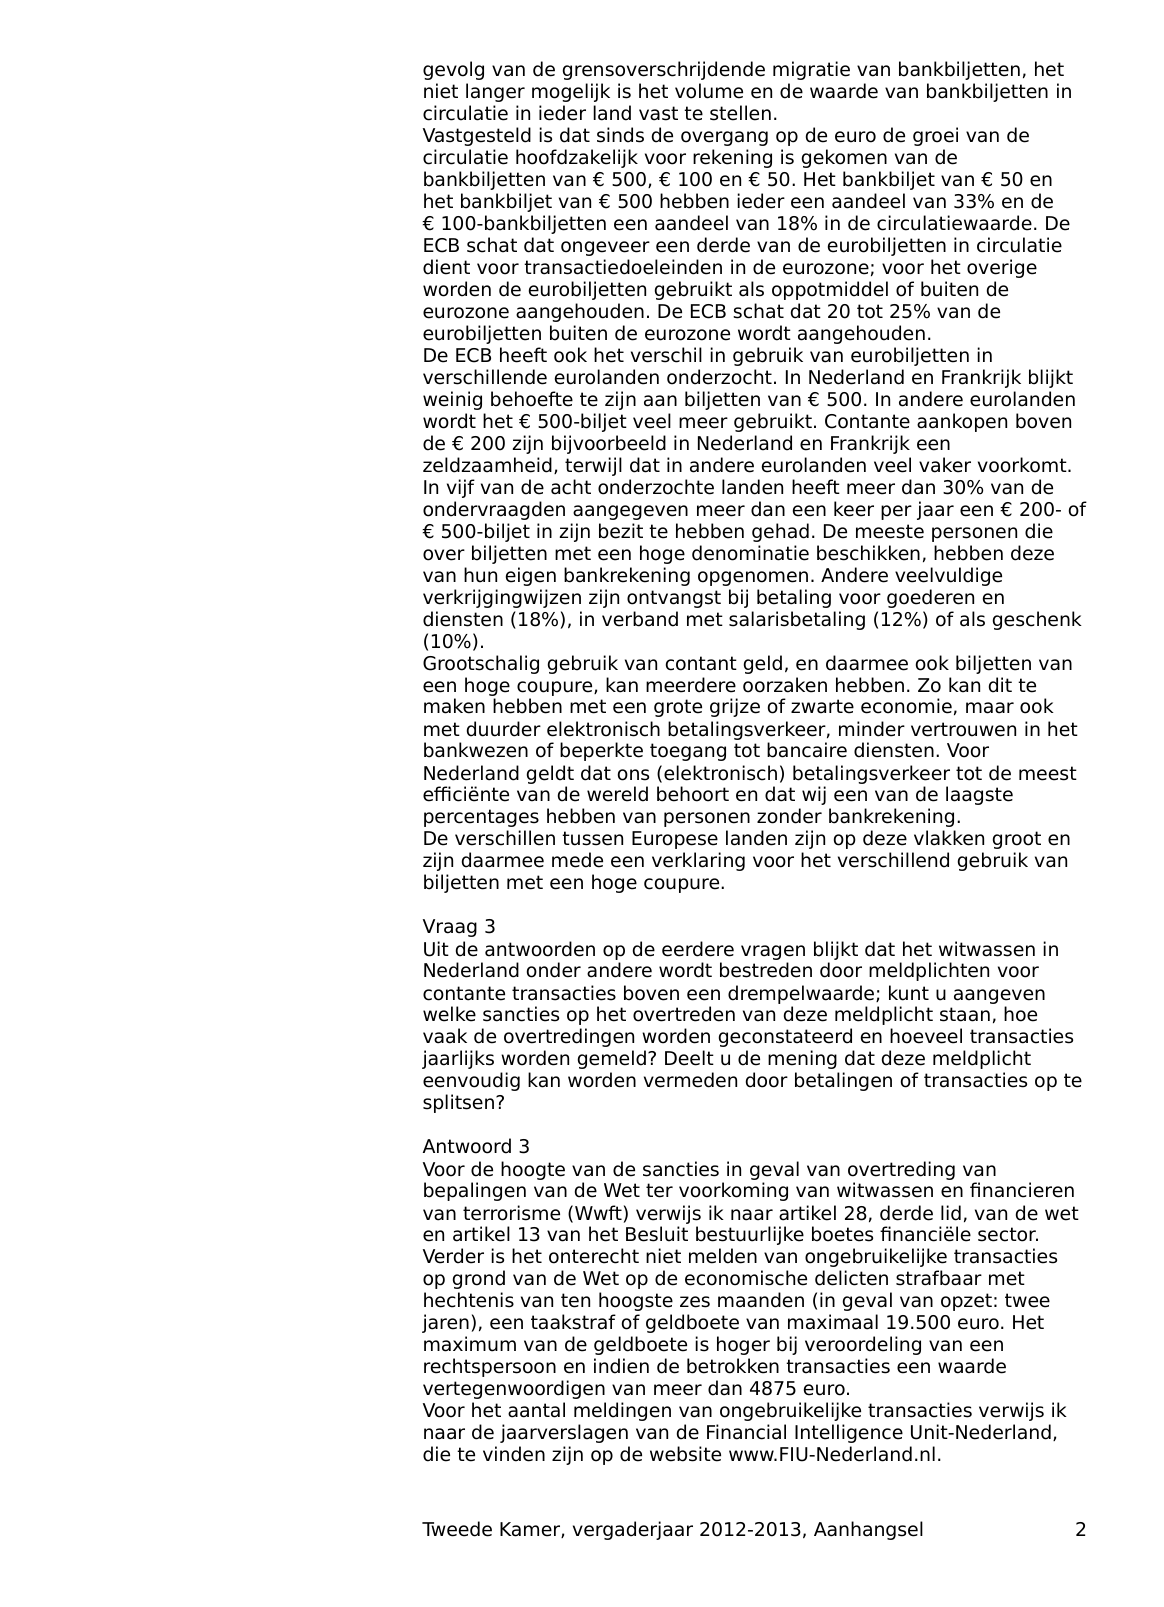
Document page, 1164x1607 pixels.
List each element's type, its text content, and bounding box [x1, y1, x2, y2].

text De verschillen tussen Europese landen zijn op deze vlakken groot en zijn daarmee mede een verklaring voor het verschillend gebruik van biljetten met een hoge coupure. [422, 828, 1087, 894]
text Antwoord 3 [422, 1136, 1087, 1158]
text Vraag 3 [422, 916, 1087, 938]
text De ECB heeft ook het verschil in gebruik van eurobiljetten in verschillende eurolanden onderzocht. In Nederland en Frankrijk blijkt weinig behoefte te zijn aan biljetten van € 500. In andere eurolanden wordt het € 500-biljet veel meer gebruikt. Contante aankopen boven de € 200 zijn bijvoorbeeld in Nederland en Frankrijk een zeldzaamheid, terwijl dat in andere eurolanden veel vaker voorkomt. In vijf van de acht onderzochte landen heeft meer dan 30% van de ondervraagden aangegeven meer dan een keer per jaar een € 200- of € 500-biljet in zijn bezit te hebben gehad. De meeste personen die over biljetten met een hoge denominatie beschikken, hebben deze van hun eigen bankrekening opgenomen. Andere veelvuldige verkrijgingwijzen zijn ontvangst bij betaling voor goederen en diensten (18%), in verband met salarisbetaling (12%) of als geschenk (10%). [422, 345, 1087, 652]
text Voor het aantal meldingen van ongebruikelijke transacties verwijs ik naar de jaarverslagen van de Financial Intelligence Unit-Nederland, die te vinden zijn op de website www.FIU-Nederland.nl. [422, 1400, 1087, 1466]
text Vastgesteld is dat sinds de overgang op de euro de groei van de circulatie hoofdzakelijk voor rekening is gekomen van de bankbiljetten van € 500, € 100 en € 50. Het bankbiljet van € 50 en het bankbiljet van € 500 hebben ieder een aandeel van 33% en de € 100-bankbiljetten een aandeel van 18% in de circulatiewaarde. De ECB schat dat ongeveer een derde van de eurobiljetten in circulatie dient voor transactiedoeleinden in de eurozone; voor het overige worden de eurobiljetten gebruikt als oppotmiddel of buiten de eurozone aangehouden. De ECB schat dat 20 tot 25% van de eurobiljetten buiten de eurozone wordt aangehouden. [422, 125, 1087, 345]
text gevolg van de grensoverschrijdende migratie van bankbiljetten, het niet langer mogelijk is het volume en de waarde van bankbiljetten in circulatie in ieder land vast te stellen. [422, 59, 1087, 125]
text Voor de hoogte van de sancties in geval van overtreding van bepalingen van de Wet ter voorkoming van witwassen en financieren van terrorisme (Wwft) verwijs ik naar artikel 28, derde lid, van de wet en artikel 13 van het Besluit bestuurlijke boetes financiële sector. Verder is het onterecht niet melden van ongebruikelijke transacties op grond van de Wet op de economische delicten strafbaar met hechtenis van ten hoogste zes maanden (in geval van opzet: twee jaren), een taakstraf of geldboete van maximaal 19.500 euro. Het maximum van de geldboete is hoger bij veroordeling van een rechtspersoon en indien de betrokken transacties een waarde vertegenwoordigen van meer dan 4875 euro. [422, 1158, 1087, 1400]
text Grootschalig gebruik van contant geld, en daarmee ook biljetten van een hoge coupure, kan meerdere oorzaken hebben. Zo kan dit te maken hebben met een grote grijze of zwarte economie, maar ook met duurder elektronisch betalingsverkeer, minder vertrouwen in het bankwezen of beperkte toegang tot bancaire diensten. Voor Nederland geldt dat ons (elektronisch) betalingsverkeer tot de meest efficiënte van de wereld behoort en dat wij een van de laagste percentages hebben van personen zonder bankrekening. [422, 652, 1087, 828]
text Uit de antwoorden op de eerdere vragen blijkt dat het witwassen in Nederland onder andere wordt bestreden door meldplichten voor contante transacties boven een drempelwaarde; kunt u aangeven welke sancties op het overtreden van deze meldplicht staan, hoe vaak de overtredingen worden geconstateerd en hoeveel transacties jaarlijks worden gemeld? Deelt u de mening dat deze meldplicht eenvoudig kan worden vermeden door betalingen of transacties op te splitsen? [422, 938, 1087, 1114]
